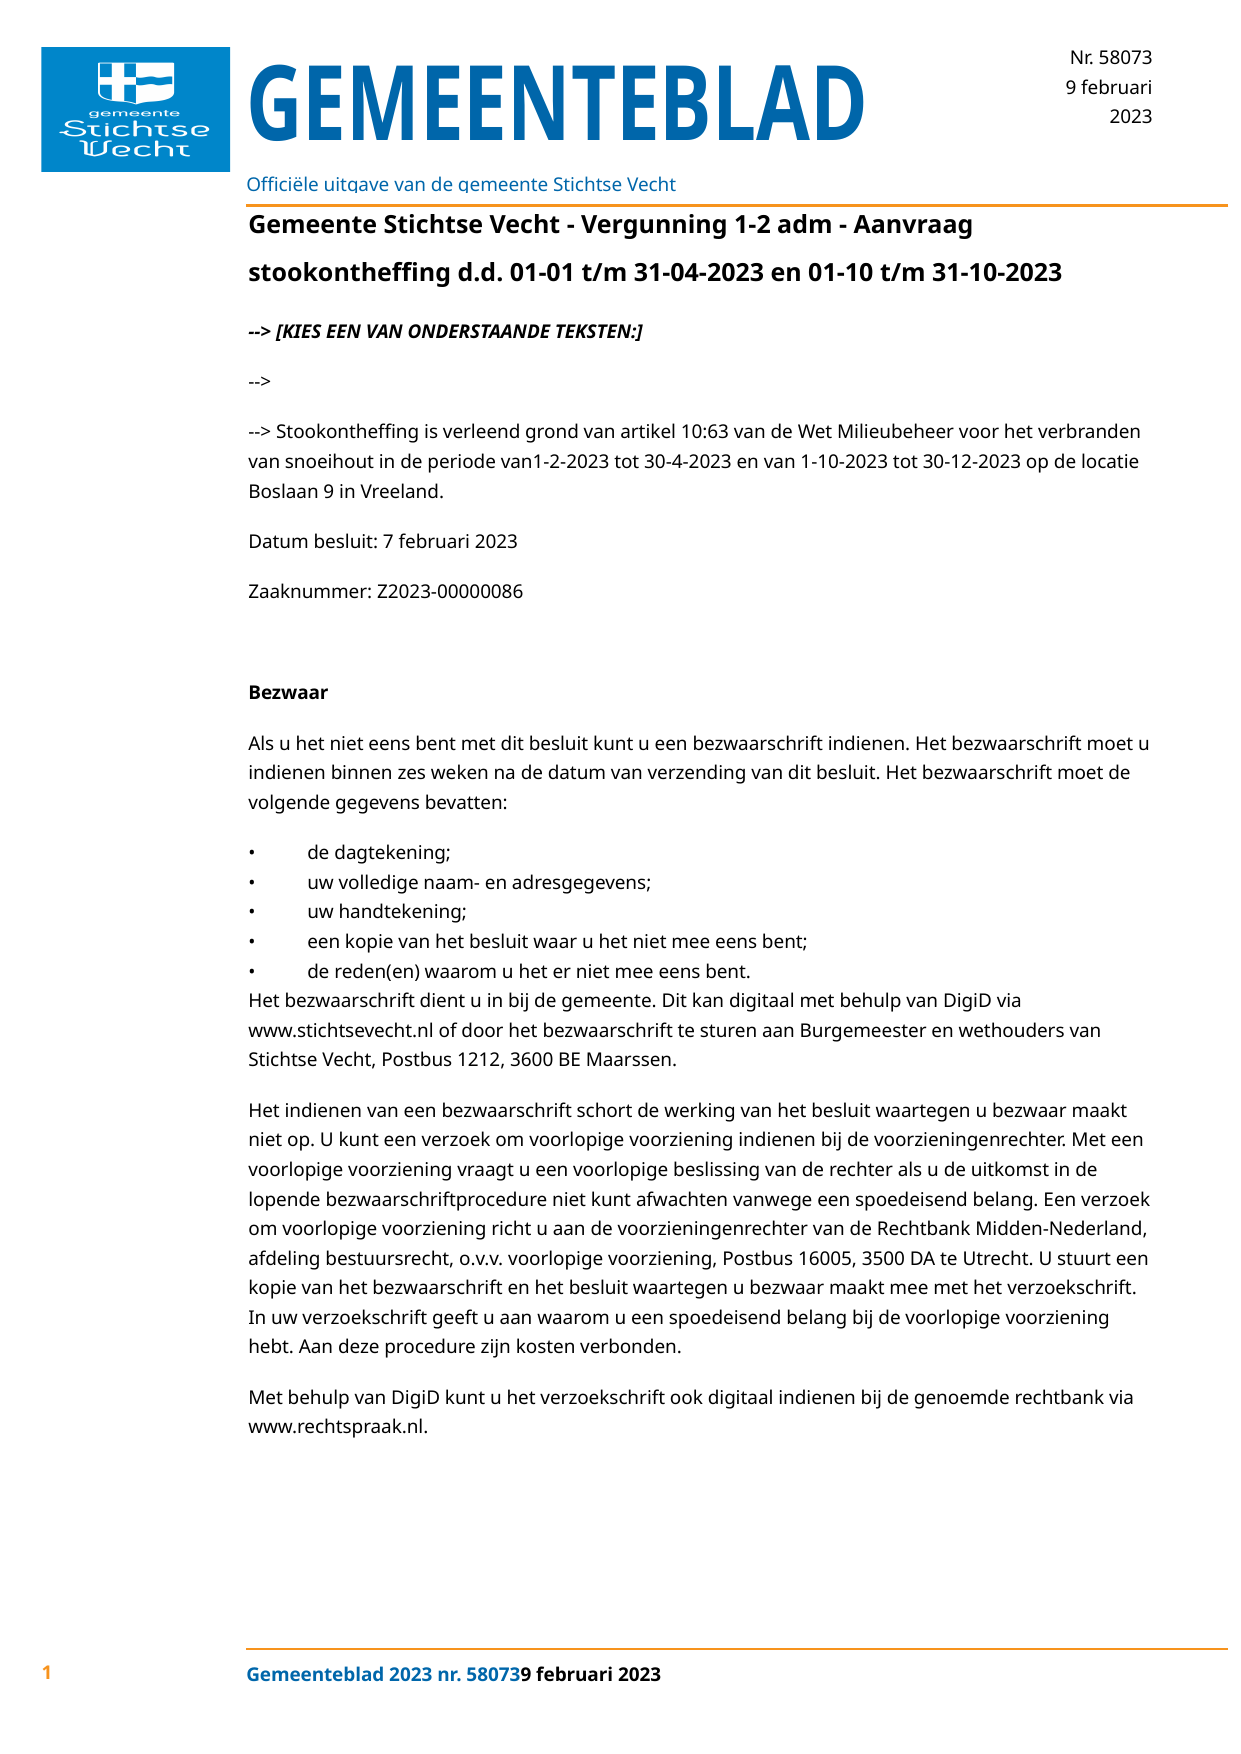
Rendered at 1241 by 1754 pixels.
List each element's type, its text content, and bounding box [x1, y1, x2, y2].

text Gemeente Stichtse Vecht - Vergunning 1-2 adm - Aanvraag stookontheffing d.d. 01-01 t/m 31-04-2023 en 01-10 t/m 31-10-2023 [248, 207, 1152, 288]
text --> [KIES EEN VAN ONDERSTAANDE TEKSTEN:] [248, 318, 1152, 344]
list de dagtekening; [248, 839, 1152, 865]
list de reden(en) waarom u het er niet mee eens bent. [248, 958, 1152, 984]
picture [99, 63, 135, 101]
text Datum besluit: 7 februari 2023 [248, 528, 1152, 554]
picture [137, 63, 174, 103]
text --> Stookontheffing is verleend grond van artikel 10:63 van de Wet Milieubeheer voor het verbranden van snoeihout in de periode van1-2-2023 tot 30-4-2023 en van 1-10-2023 tot 30-12-2023 op de locatie Boslaan 9 in Vreeland. [248, 419, 1152, 504]
list uw handtekening; [248, 899, 1152, 924]
text Het indienen van een bezwaarschrift schort de werking van het besluit waartegen u bezwaar maakt niet op. U kunt een verzoek om voorlopige voorziening indienen bij de voorzieningenrechter. Met een voorlopige voorziening vraagt u een voorlopige beslissing van de rechter als u de uitkomst in de lopende bezwaarschriftprocedure niet kunt afwachten vanwege een spoedeisend belang. Een verzoek om voorlopige voorziening richt u aan de voorzieningenrechter van de Rechtbank Midden-Nederland, afdeling bestuursrecht, o.v.v. voorlopige voorziening, Postbus 16005, 3500 DA te Utrecht. U stuurt een kopie van het bezwaarschrift en het besluit waartegen u bezwaar maakt mee met het verzoekschrift. In uw verzoekschrift geeft u aan waarom u een spoedeisend belang bij de voorlopige voorziening hebt. Aan deze procedure zijn kosten verbonden. [248, 1097, 1152, 1359]
list een kopie van het besluit waar u het niet mee eens bent; [248, 928, 1152, 954]
text Met behulp van DigiD kunt u het verzoekschrift ook digitaal indienen bij de genoemde rechtbank via www.rechtspraak.nl. [248, 1384, 1152, 1439]
text --> [248, 368, 1152, 394]
text Het bezwaarschrift dient u in bij de gemeente. Dit kan digitaal met behulp van DigiD via www.stichtsevecht.nl of door het bezwaarschrift te sturen aan Burgemeester en wethouders van Stichtse Vecht, Postbus 1212, 3600 BE Maarssen. [248, 987, 1152, 1072]
text Als u het niet eens bent met dit besluit kunt u een bezwaarschrift indienen. Het bezwaarschrift moet u indienen binnen zes weken na de datum van verzending van dit besluit. Het bezwaarschrift moet de volgende gegevens bevatten: [248, 730, 1152, 815]
text Bezwaar [248, 679, 1152, 705]
list uw volledige naam- en adresgegevens; [248, 869, 1152, 895]
text Zaaknummer: Z2023-00000086 [248, 579, 1152, 604]
